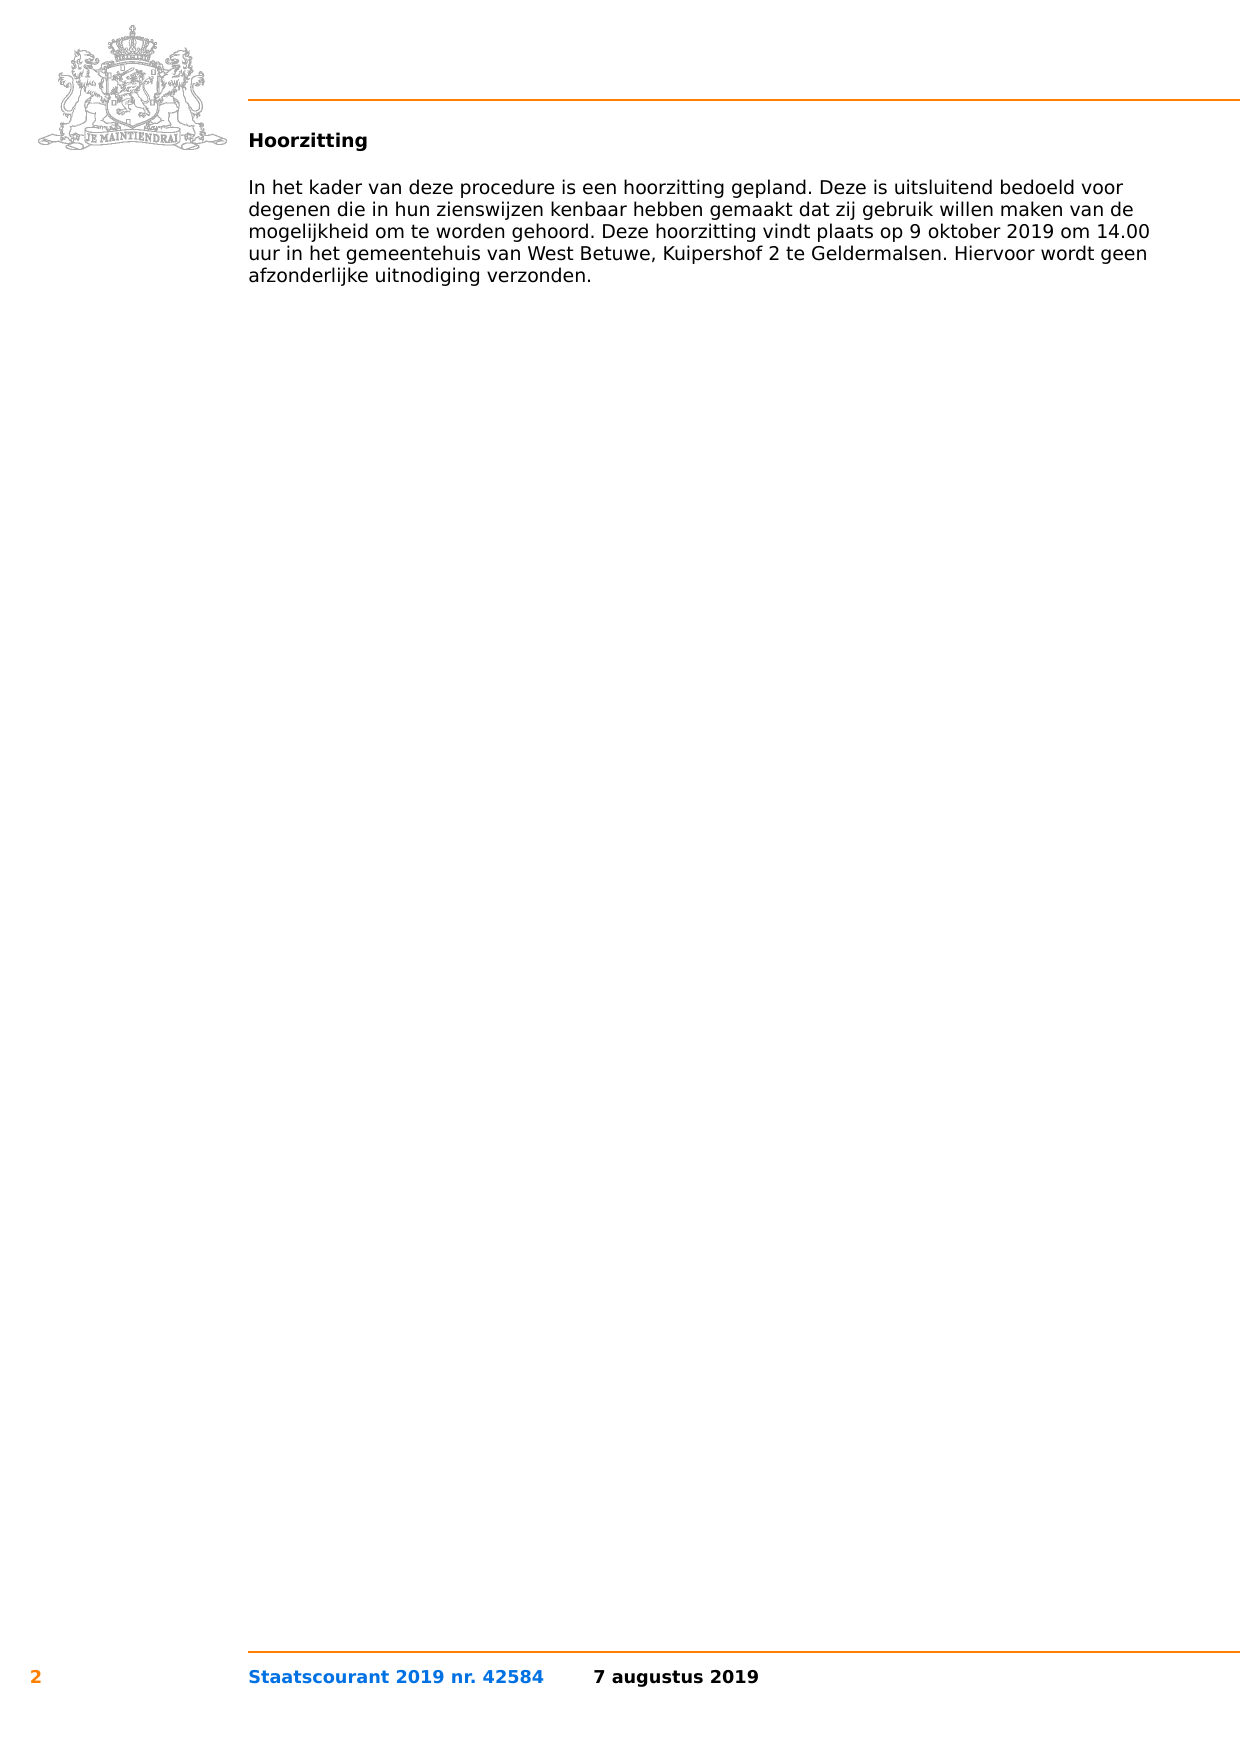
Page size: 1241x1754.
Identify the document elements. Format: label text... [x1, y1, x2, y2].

subtitle Hoorzitting [248, 130, 1163, 152]
picture [38, 25, 227, 150]
text In het kader van deze procedure is een hoorzitting gepland. Deze is uitsluitend bedoeld voor degenen die in hun zienswijzen kenbaar hebben gemaakt dat zij gebruik willen maken van de mogelijkheid om te worden gehoord. Deze hoorzitting vindt plaats op 9 oktober 2019 om 14.00 uur in het gemeentehuis van West Betuwe, Kuipershof 2 te Geldermalsen. Hiervoor wordt geen afzonderlijke uitnodiging verzonden. [248, 177, 1163, 287]
